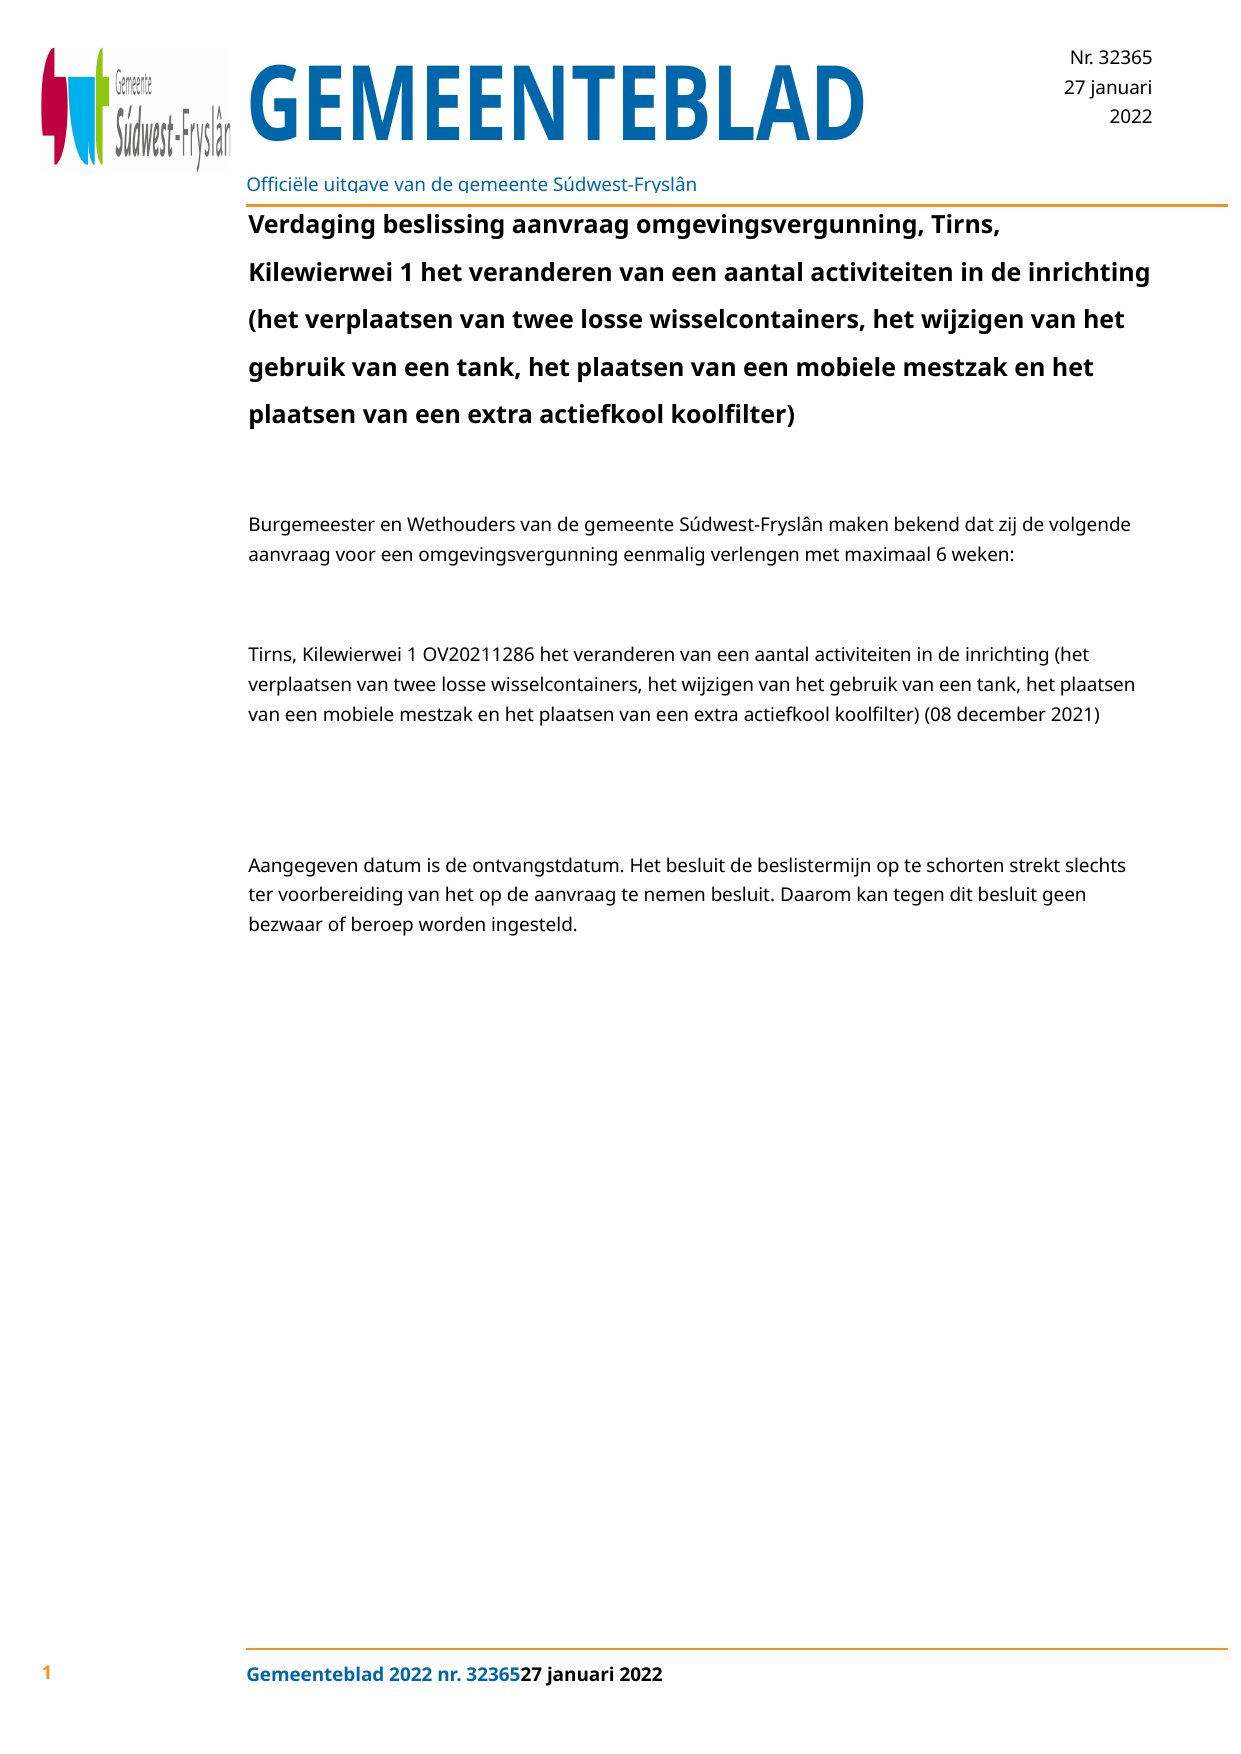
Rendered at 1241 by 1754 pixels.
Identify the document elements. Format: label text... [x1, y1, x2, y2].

text Verdaging beslissing aanvraag omgevingsvergunning, Tirns, Kilewierwei 1 het veranderen van een aantal activiteiten in de inrichting (het verplaatsen van twee losse wisselcontainers, het wijzigen van het gebruik van een tank, het plaatsen van een mobiele mestzak en het plaatsen van een extra actiefkool koolfilter) [248, 207, 1152, 431]
text Aangegeven datum is de ontvangstdatum. Het besluit de beslistermijn op te schorten strekt slechts ter voorbereiding van het op de aanvraag te nemen besluit. Daarom kan tegen dit besluit geen bezwaar of beroep worden ingesteld. [248, 852, 1152, 937]
text Tirns, Kilewierwei 1 OV20211286 het veranderen van een aantal activiteiten in de inrichting (het verplaatsen van twee losse wisselcontainers, het wijzigen van het gebruik van een tank, het plaatsen van een mobiele mestzak en het plaatsen van een extra actiefkool koolfilter) (08 december 2021) [248, 642, 1152, 726]
text Burgemeester en Wethouders van de gemeente Súdwest-Fryslân maken bekend dat zij de volgende aanvraag voor een omgevingsvergunning eenmalig verlengen met maximaal 6 weken: [248, 511, 1152, 566]
picture [41, 47, 231, 172]
